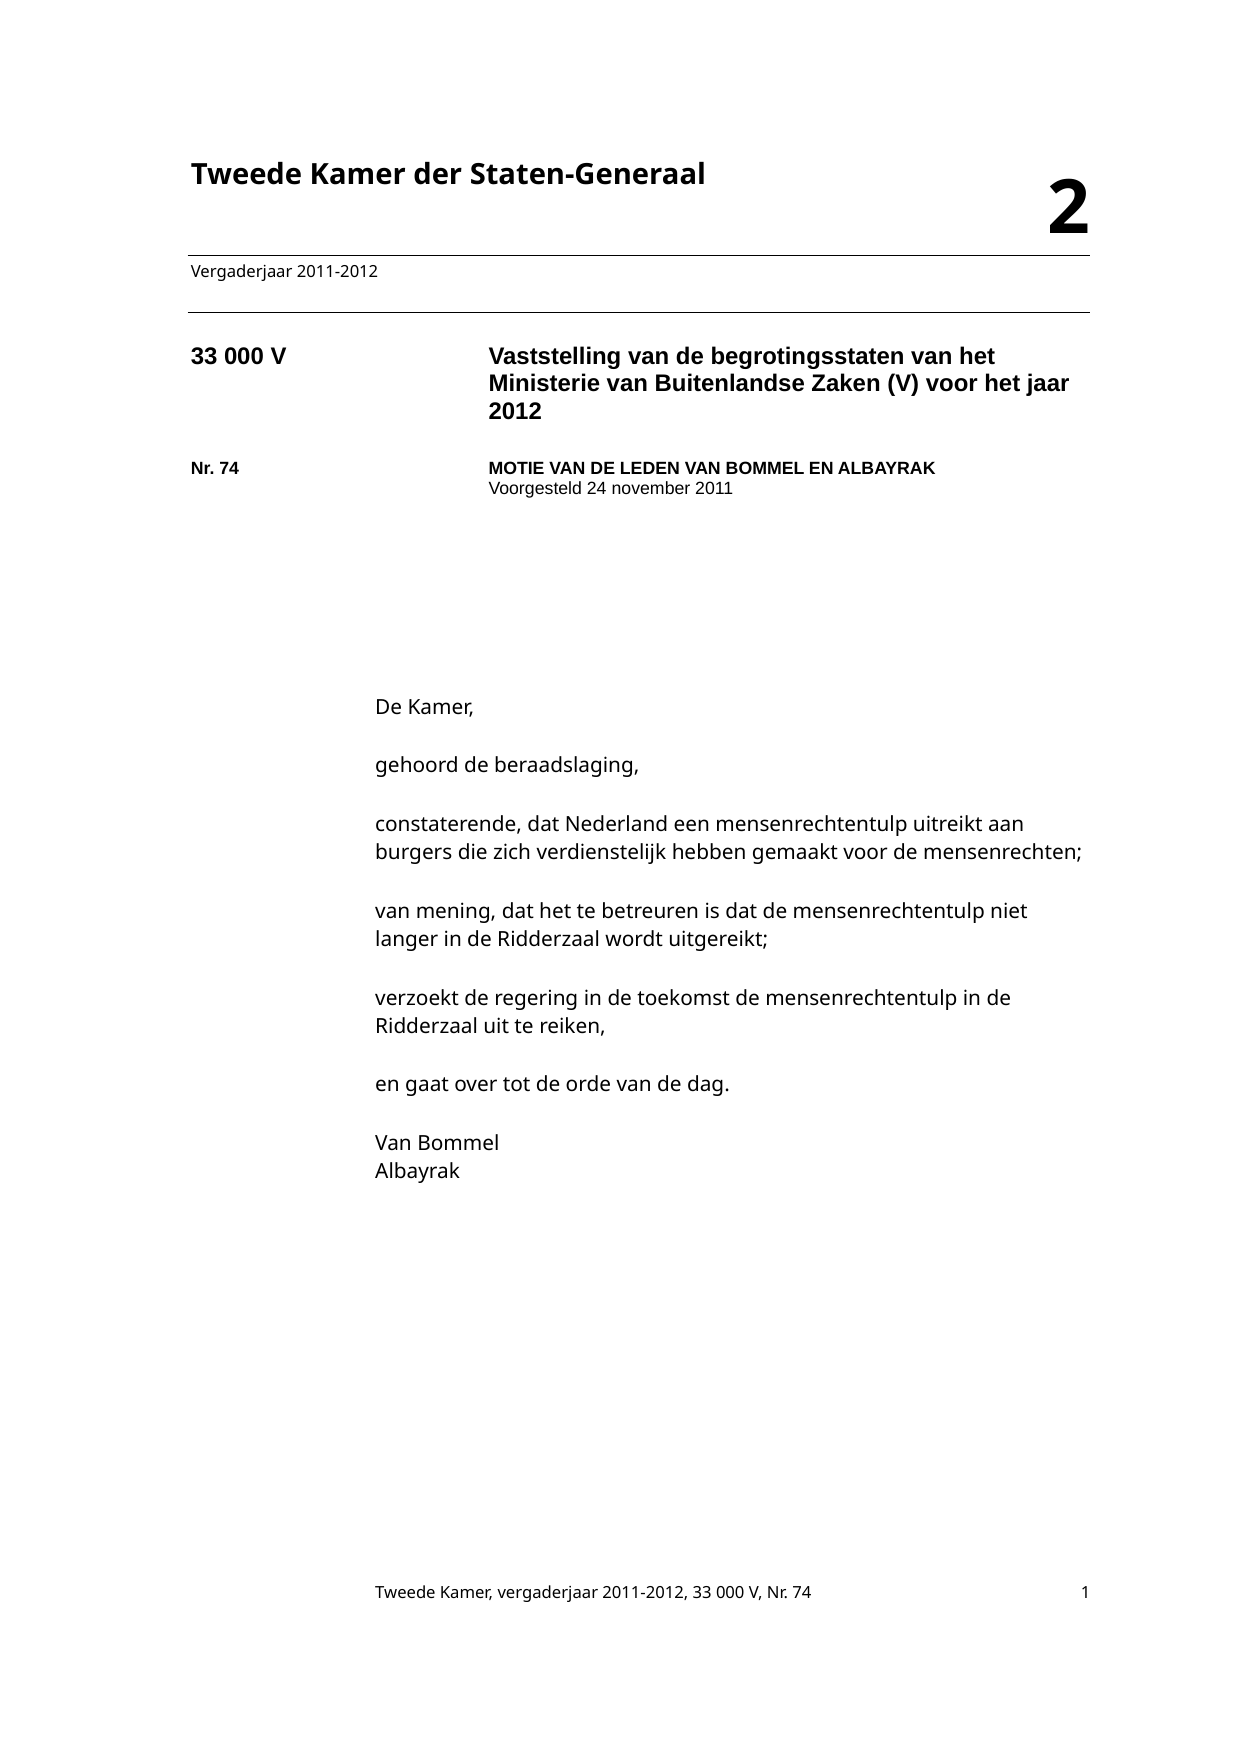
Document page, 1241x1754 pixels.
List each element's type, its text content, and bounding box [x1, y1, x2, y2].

text gehoord de beraadslaging, [375, 751, 1090, 779]
table_cell [188, 313, 485, 339]
table_cell MOTIE VAN DE LEDEN VAN BOMMEL EN ALBAYRAK Voorgesteld 24 november 2011 [485, 455, 1090, 573]
table_cell 33 000 V [188, 339, 485, 454]
text verzoekt de regering in de toekomst de mensenrechtentulp in de Ridderzaal uit te reiken, [375, 983, 1090, 1039]
text De Kamer, [375, 692, 1090, 721]
text en gaat over tot de orde van de dag. [375, 1069, 1090, 1098]
table_cell [485, 313, 1090, 339]
text van mening, dat het te betreuren is dat de mensenrechtentulp niet langer in de Ridderzaal wordt uitgereikt; [375, 896, 1090, 953]
table_cell Nr. 74 [188, 455, 485, 573]
table_cell Vergaderjaar 2011-2012 [188, 256, 485, 312]
text constaterende, dat Nederland een mensenrechtentulp uitreikt aan burgers die zich verdienstelijk hebben gemaakt voor de mensenrechten; [375, 809, 1090, 866]
table_header 2 [910, 150, 1090, 255]
table_cell Vaststelling van de begrotingsstaten van het Ministerie van Buitenlandse Zaken (V) voor het jaar 2012 [485, 339, 1090, 454]
text Albayrak [375, 1156, 1090, 1185]
text Van Bommel [375, 1128, 1090, 1156]
table_cell [485, 256, 1090, 312]
table_header Tweede Kamer der Staten-Generaal [188, 150, 909, 255]
